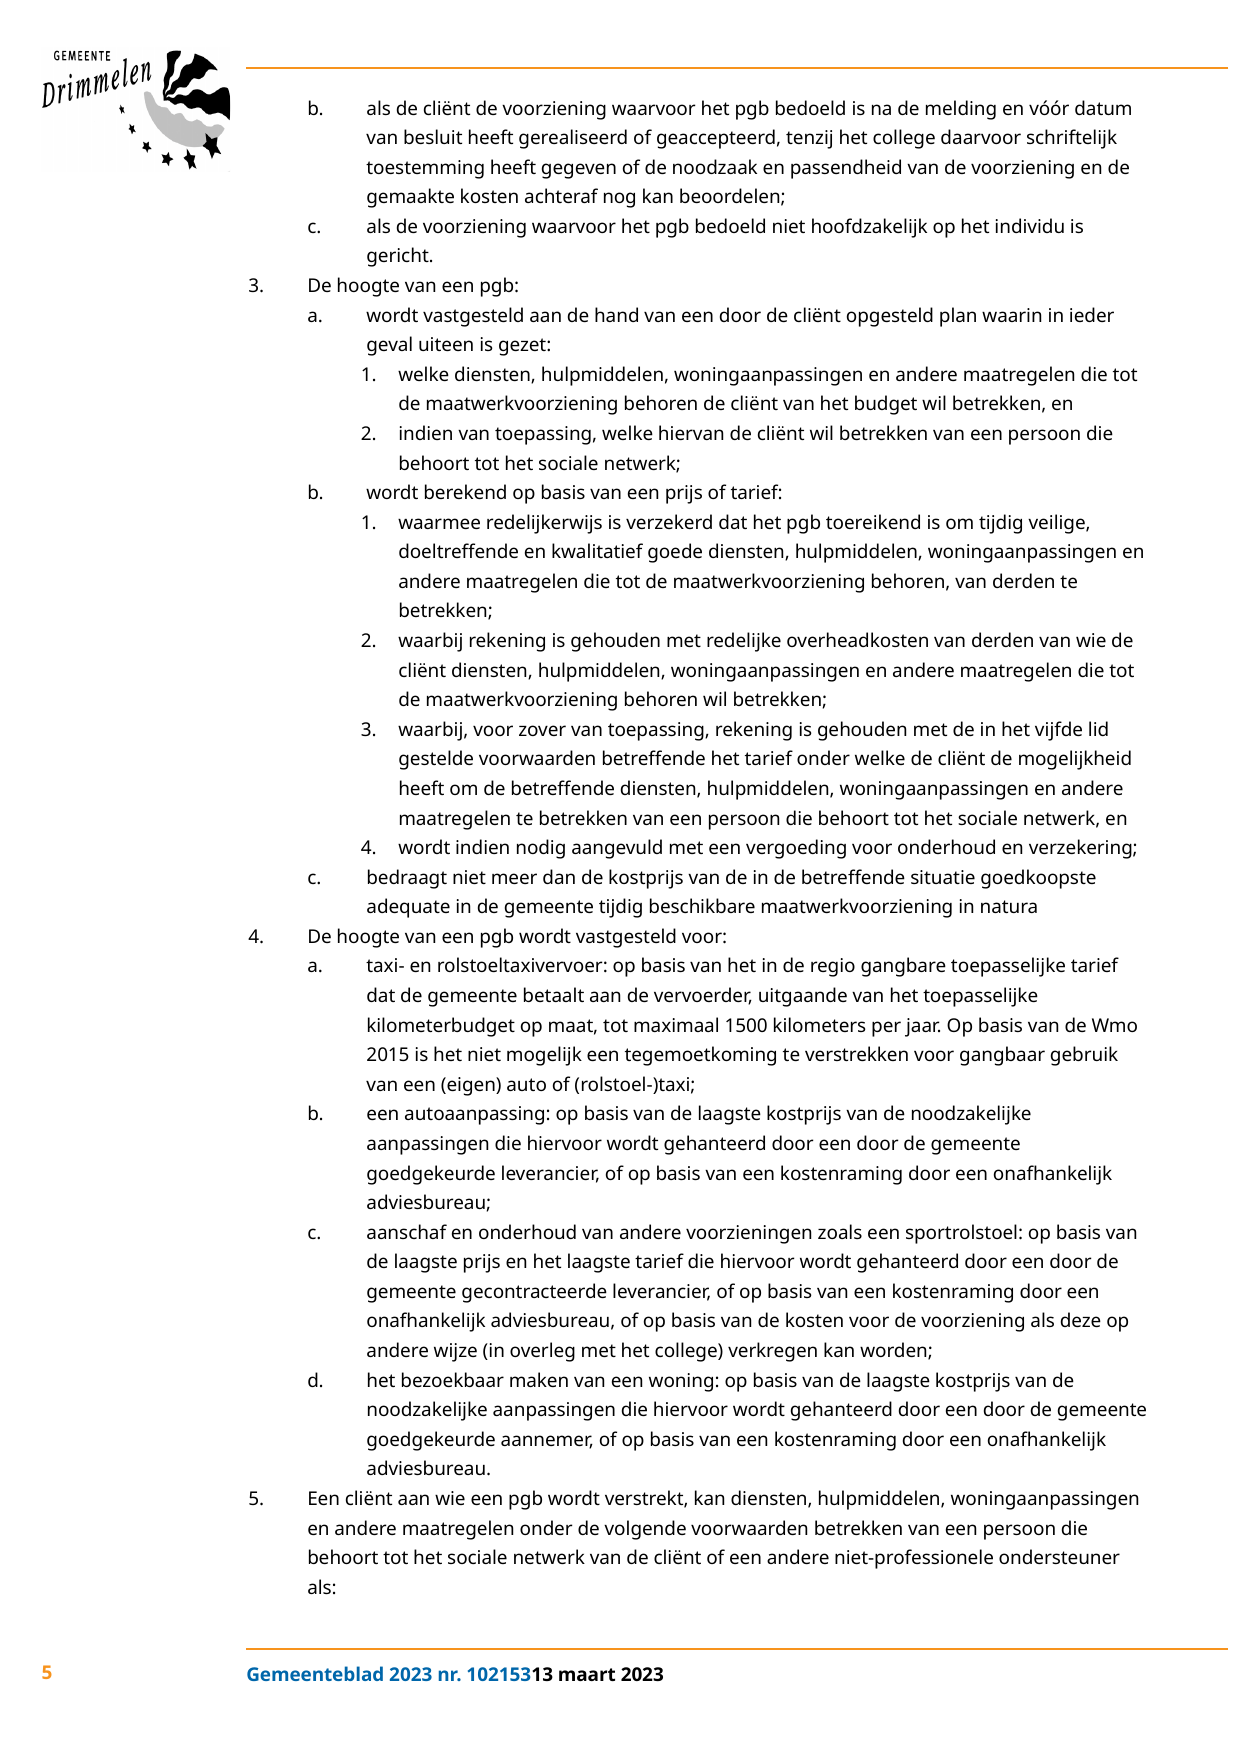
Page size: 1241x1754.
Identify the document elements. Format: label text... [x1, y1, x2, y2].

list wordt berekend op basis van een prijs of tarief: [307, 479, 1152, 505]
list De hoogte van een pgb wordt vastgesteld voor: [248, 923, 1152, 949]
list welke diensten, hulpmiddelen, woningaanpassingen en andere maatregelen die tot de maatwerkvoorziening behoren de cliënt van het budget wil betrekken, en [361, 361, 1152, 416]
list wordt vastgesteld aan de hand van een door de cliënt opgesteld plan waarin in ieder geval uiteen is gezet: [307, 302, 1152, 357]
list als de cliënt de voorziening waarvoor het pgb bedoeld is na de melding en vóór datum van besluit heeft gerealiseerd of geaccepteerd, tenzij het college daarvoor schriftelijk toestemming heeft gegeven of de noodzaak en passendheid van de voorziening en de gemaakte kosten achteraf nog kan beoordelen; [307, 95, 1152, 209]
list aanschaf en onderhoud van andere voorzieningen zoals een sportrolstoel: op basis van de laagste prijs en het laagste tarief die hiervoor wordt gehanteerd door een door de gemeente gecontracteerde leverancier, of op basis van een kostenraming door een onafhankelijk adviesbureau, of op basis van de kosten voor de voorziening als deze op andere wijze (in overleg met het college) verkregen kan worden; [307, 1219, 1152, 1363]
list als de voorziening waarvoor het pgb bedoeld niet hoofdzakelijk op het individu is gericht. [307, 213, 1152, 268]
picture [41, 47, 231, 172]
list waarbij rekening is gehouden met redelijke overheadkosten van derden van wie de cliënt diensten, hulpmiddelen, woningaanpassingen en andere maatregelen die tot de maatwerkvoorziening behoren wil betrekken; [361, 627, 1152, 712]
list indien van toepassing, welke hiervan de cliënt wil betrekken van een persoon die behoort tot het sociale netwerk; [361, 420, 1152, 476]
list bedraagt niet meer dan de kostprijs van de in de betreffende situatie goedkoopste adequate in de gemeente tijdig beschikbare maatwerkvoorziening in natura [307, 864, 1152, 919]
list een autoaanpassing: op basis van de laagste kostprijs van de noodzakelijke aanpassingen die hiervoor wordt gehanteerd door een door de gemeente goedgekeurde leverancier, of op basis van een kostenraming door een onafhankelijk adviesbureau; [307, 1101, 1152, 1215]
list De hoogte van een pgb: [248, 272, 1152, 298]
list Een cliënt aan wie een pgb wordt verstrekt, kan diensten, hulpmiddelen, woningaanpassingen en andere maatregelen onder de volgende voorwaarden betrekken van een persoon die behoort tot het sociale netwerk van de cliënt of een andere niet-professionele ondersteuner als: [248, 1485, 1152, 1600]
list taxi- en rolstoeltaxivervoer: op basis van het in de regio gangbare toepasselijke tarief dat de gemeente betaalt aan de vervoerder, uitgaande van het toepasselijke kilometerbudget op maat, tot maximaal 1500 kilometers per jaar. Op basis van de Wmo 2015 is het niet mogelijk een tegemoetkoming te verstrekken voor gangbaar gebruik van een (eigen) auto of (rolstoel-)taxi; [307, 953, 1152, 1097]
list wordt indien nodig aangevuld met een vergoeding voor onderhoud en verzekering; [361, 834, 1152, 860]
list het bezoekbaar maken van een woning: op basis van de laagste kostprijs van de noodzakelijke aanpassingen die hiervoor wordt gehanteerd door een door de gemeente goedgekeurde aannemer, of op basis van een kostenraming door een onafhankelijk adviesbureau. [307, 1367, 1152, 1481]
list waarmee redelijkerwijs is verzekerd dat het pgb toereikend is om tijdig veilige, doeltreffende en kwalitatief goede diensten, hulpmiddelen, woningaanpassingen en andere maatregelen die tot de maatwerkvoorziening behoren, van derden te betrekken; [361, 509, 1152, 623]
list waarbij, voor zover van toepassing, rekening is gehouden met de in het vijfde lid gestelde voorwaarden betreffende het tarief onder welke de cliënt de mogelijkheid heeft om de betreffende diensten, hulpmiddelen, woningaanpassingen en andere maatregelen te betrekken van een persoon die behoort tot het sociale netwerk, en [361, 716, 1152, 831]
